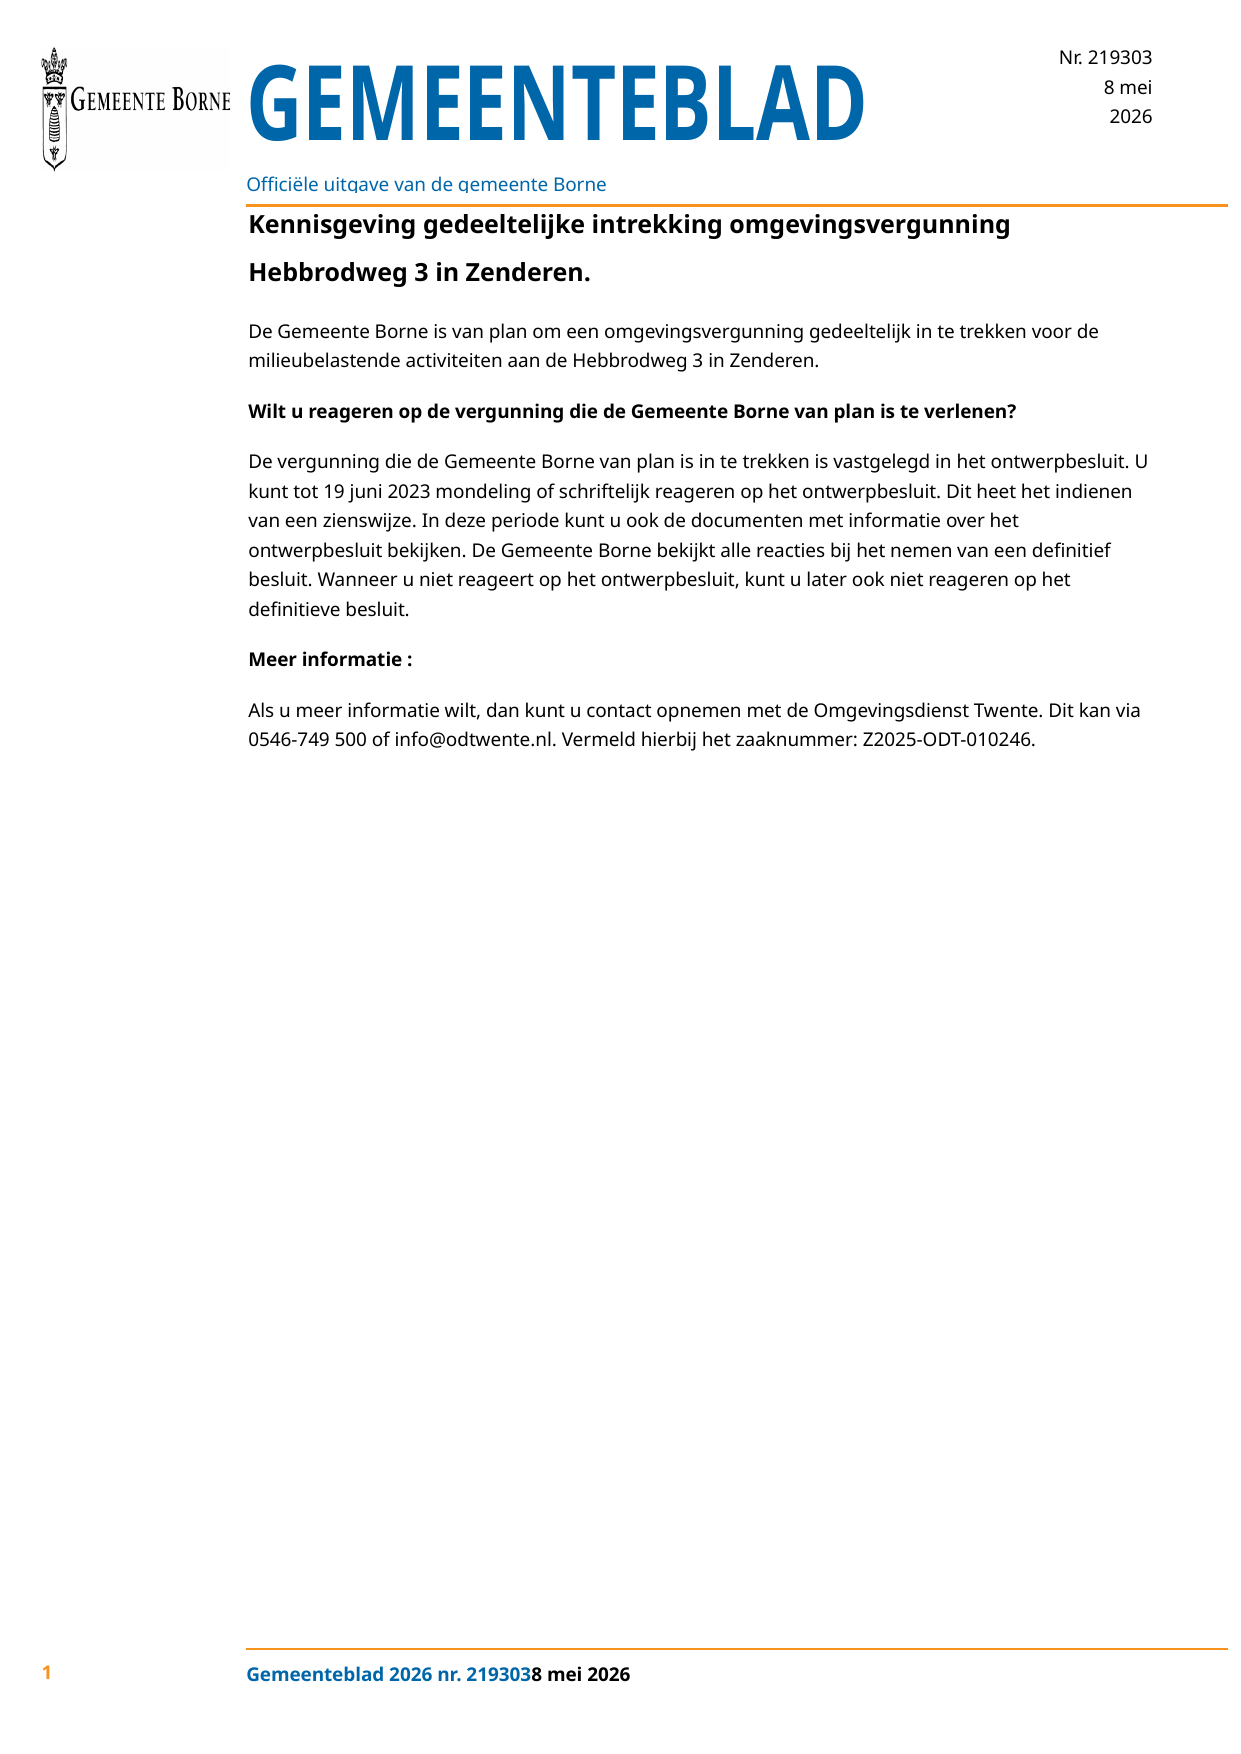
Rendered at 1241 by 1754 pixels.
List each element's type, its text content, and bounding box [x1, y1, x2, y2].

text Als u meer informatie wilt, dan kunt u contact opnemen met de Omgevingsdienst Twente. Dit kan via 0546-749 500 of info@odtwente.nl. Vermeld hierbij het zaaknummer: Z2025-ODT-010246. [248, 697, 1152, 752]
picture [41, 47, 231, 172]
text Kennisgeving gedeeltelijke intrekking omgevingsvergunning Hebbrodweg 3 in Zenderen. [248, 207, 1152, 288]
text Wilt u reageren op de vergunning die de Gemeente Borne van plan is te verlenen? [248, 398, 1152, 424]
text De Gemeente Borne is van plan om een omgevingsvergunning gedeeltelijk in te trekken voor de milieubelastende activiteiten aan de Hebbrodweg 3 in Zenderen. [248, 318, 1152, 373]
text De vergunning die de Gemeente Borne van plan is in te trekken is vastgelegd in het ontwerpbesluit. U kunt tot 19 juni 2023 mondeling of schriftelijk reageren op het ontwerpbesluit. Dit heet het indienen van een zienswijze. In deze periode kunt u ook de documenten met informatie over het ontwerpbesluit bekijken. De Gemeente Borne bekijkt alle reacties bij het nemen van een definitief besluit. Wanneer u niet reageert op het ontwerpbesluit, kunt u later ook niet reageren op het definitieve besluit. [248, 448, 1152, 622]
text Meer informatie : [248, 647, 1152, 672]
